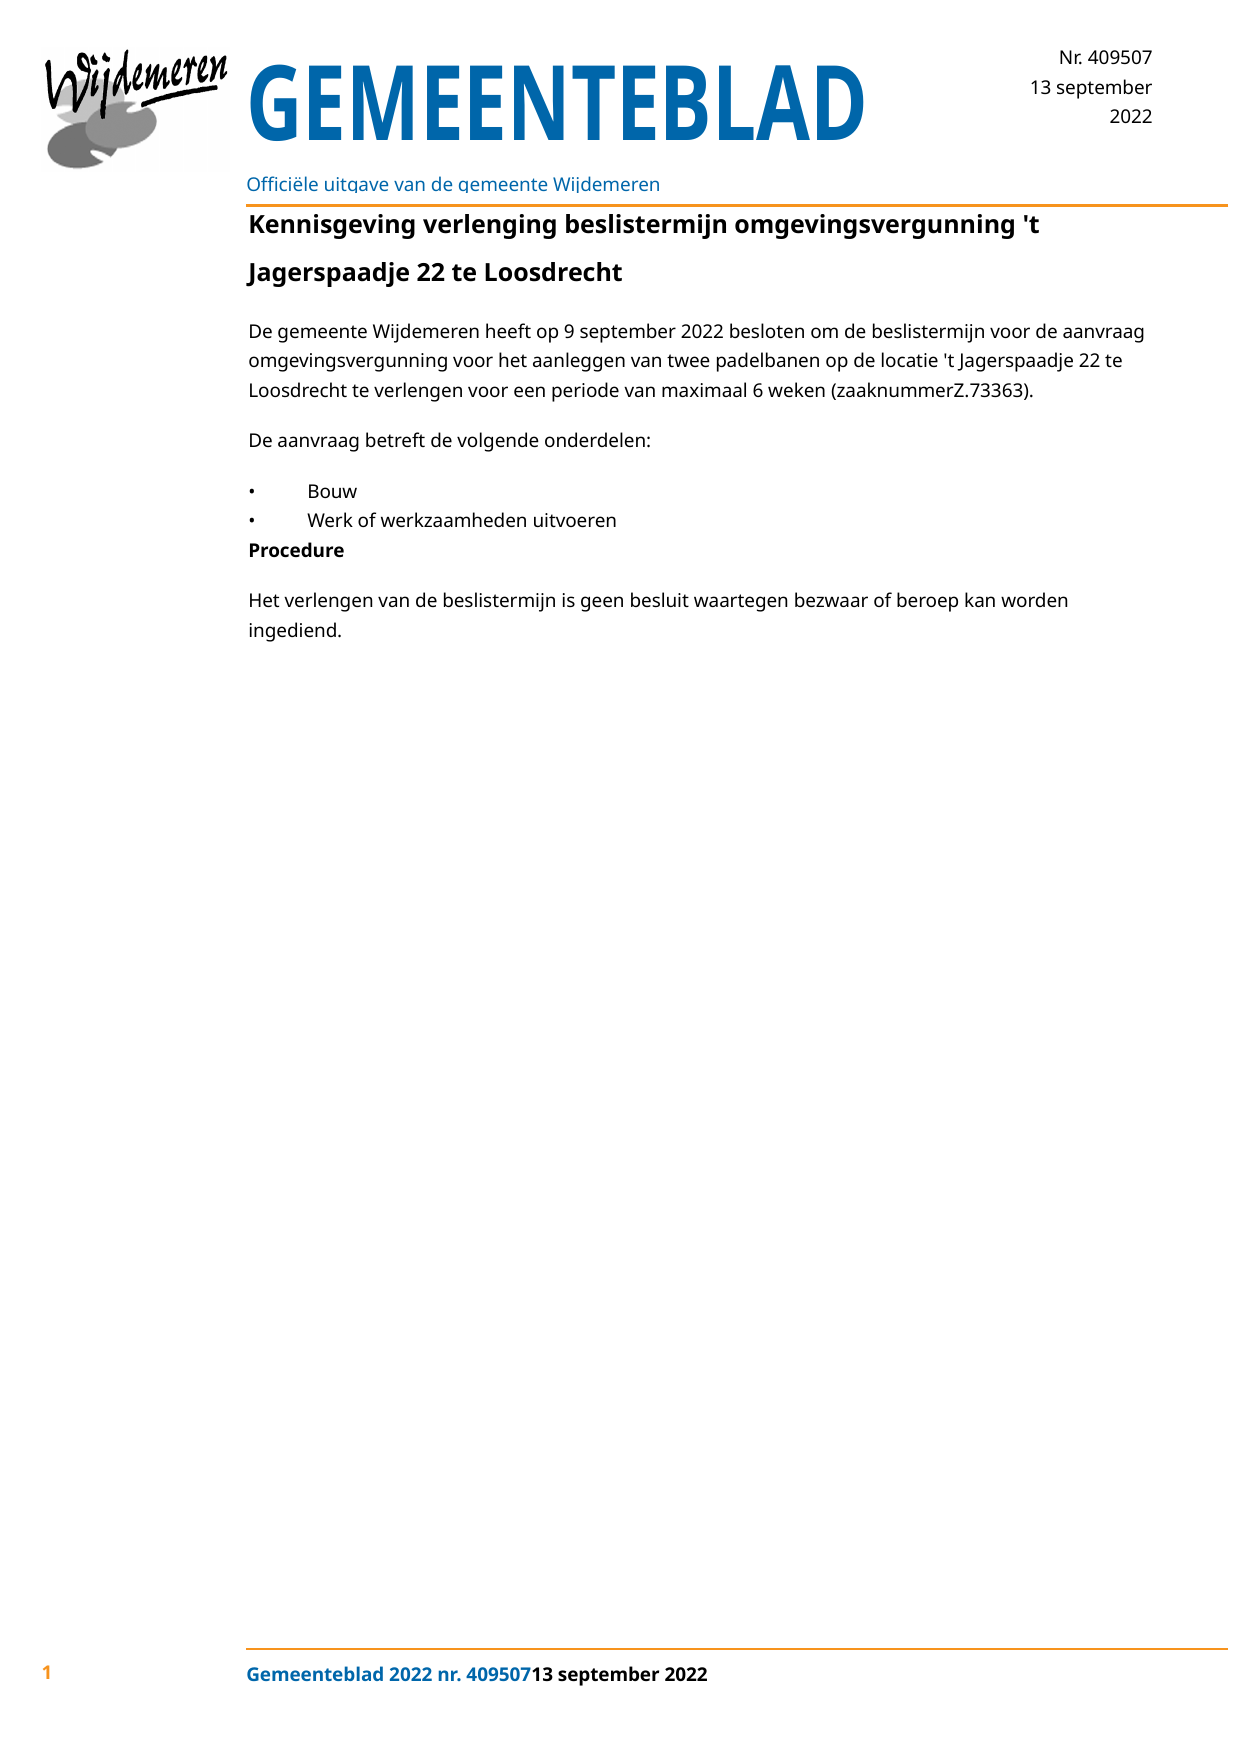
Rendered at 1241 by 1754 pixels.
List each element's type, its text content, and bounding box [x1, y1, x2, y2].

list Bouw [248, 478, 1152, 504]
text Kennisgeving verlenging beslistermijn omgevingsvergunning 't Jagerspaadje 22 te Loosdrecht [248, 207, 1152, 288]
picture [41, 47, 231, 172]
text De aanvraag betreft de volgende onderdelen: [248, 427, 1152, 453]
list Werk of werkzaamheden uitvoeren [248, 507, 1152, 533]
text De gemeente Wijdemeren heeft op 9 september 2022 besloten om de beslistermijn voor de aanvraag omgevingsvergunning voor het aanleggen van twee padelbanen op de locatie 't Jagerspaadje 22 te Loosdrecht te verlengen voor een periode van maximaal 6 weken (zaaknummerZ.73363). [248, 318, 1152, 403]
text Procedure [248, 537, 1152, 563]
text Het verlengen van de beslistermijn is geen besluit waartegen bezwaar of beroep kan worden ingediend. [248, 587, 1152, 643]
